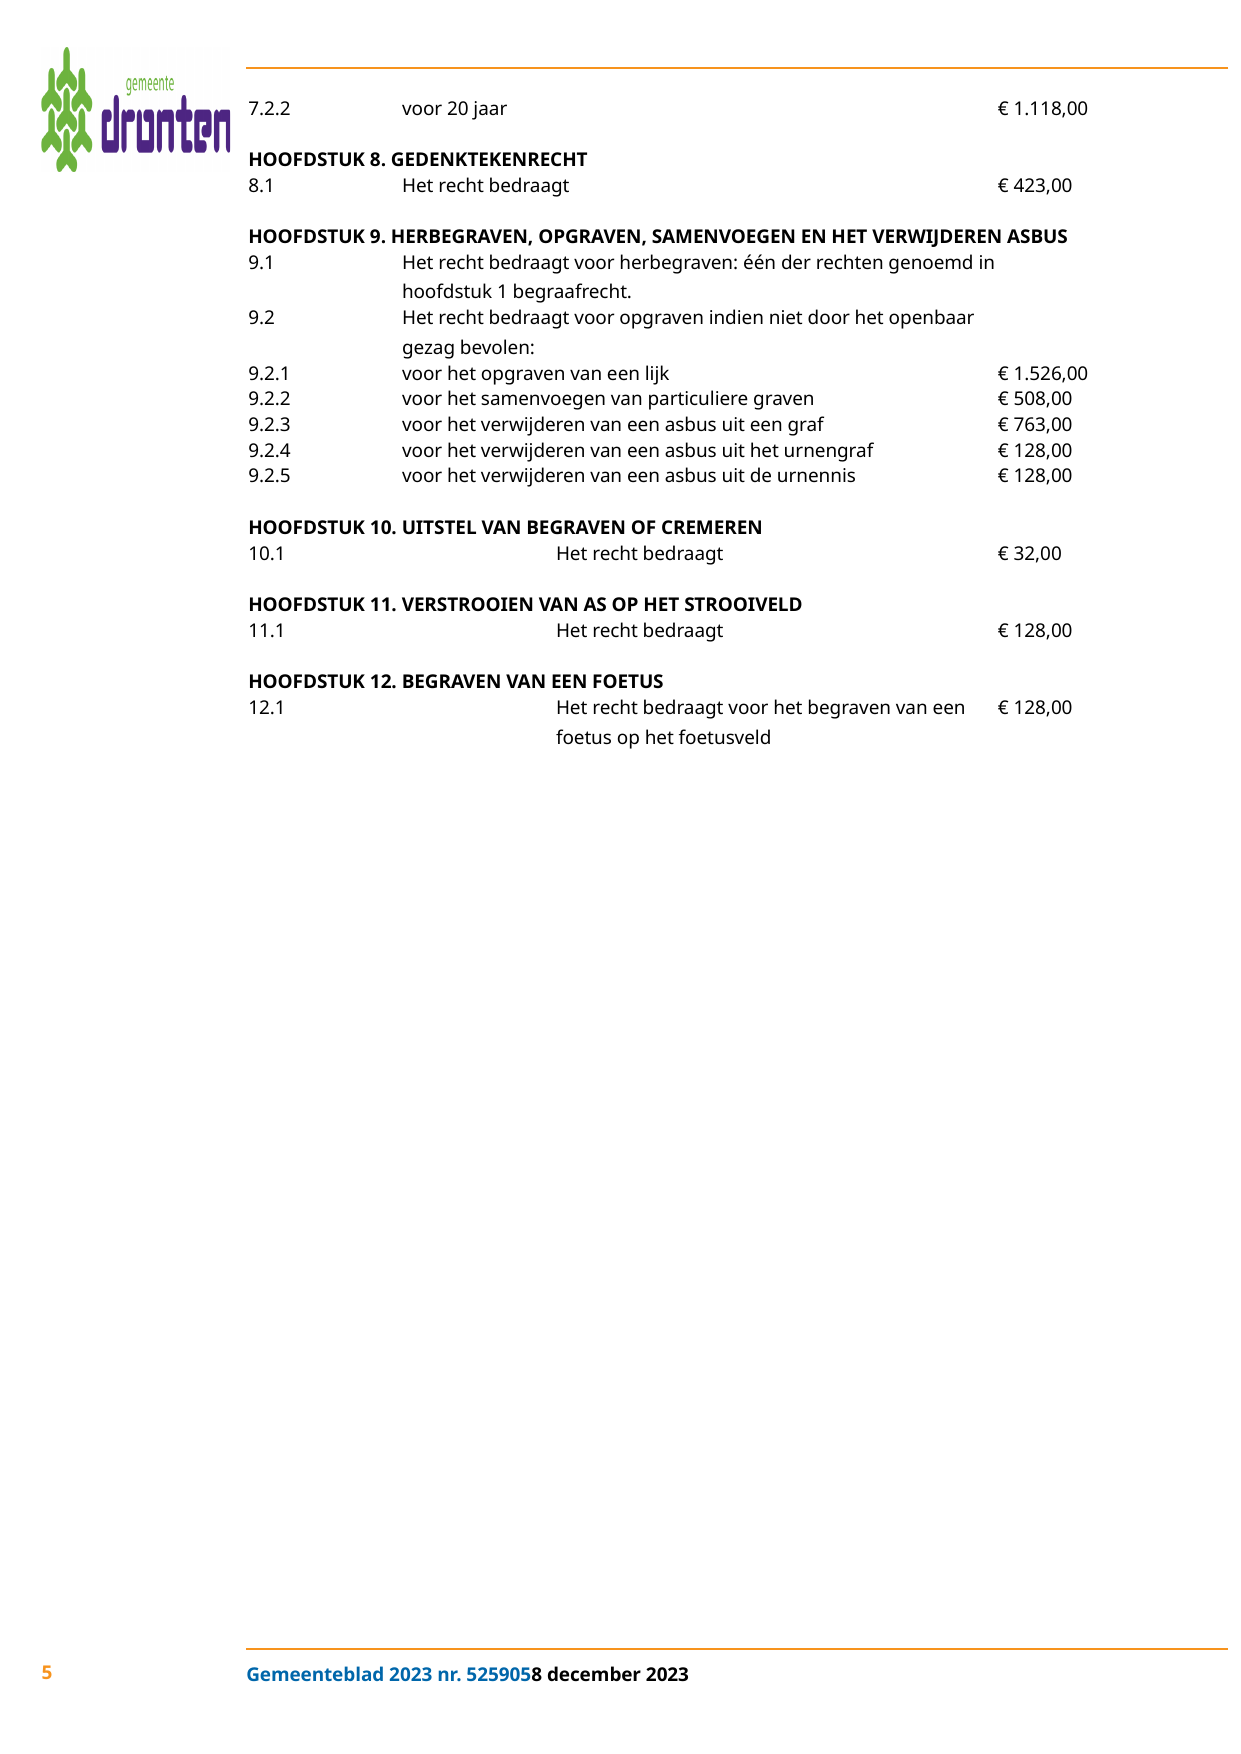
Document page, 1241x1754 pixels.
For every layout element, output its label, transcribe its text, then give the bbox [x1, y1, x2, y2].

table_cell 12.1 [248, 694, 556, 749]
table_cell [998, 249, 1152, 304]
table_cell [248, 198, 1152, 223]
table_cell € 1.526,00 [998, 360, 1152, 386]
table_cell 7.2.2 [248, 95, 402, 121]
table_cell 9.2.4 [248, 437, 402, 463]
table_cell Het recht bedraagt [556, 617, 998, 643]
picture [41, 47, 231, 172]
table_cell Het recht bedraagt [556, 540, 998, 566]
table_cell € 1.118,00 [998, 95, 1152, 121]
table_cell € 508,00 [998, 386, 1152, 411]
table_cell Het recht bedraagt [402, 172, 998, 198]
table_cell 9.1 [248, 249, 402, 304]
table_cell 10.1 [248, 540, 556, 566]
table_cell [248, 121, 1152, 146]
table_cell Het recht bedraagt voor opgraven indien niet door het openbaar gezag bevolen: [402, 305, 998, 360]
table_cell [248, 643, 1152, 668]
table_cell 9.2.1 [248, 360, 402, 386]
table_cell 8.1 [248, 172, 402, 198]
table_cell [248, 489, 1152, 514]
table_cell [998, 305, 1152, 360]
table_cell 9.2.3 [248, 411, 402, 437]
table_cell Het recht bedraagt voor herbegraven: één der rechten genoemd in hoofdstuk 1 begraafrecht. [402, 249, 998, 304]
table_cell € 128,00 [998, 694, 1152, 749]
table_cell € 128,00 [998, 617, 1152, 643]
table_cell [248, 566, 1152, 591]
table_cell 11.1 [248, 617, 556, 643]
table_cell € 32,00 [998, 540, 1152, 566]
table_cell voor het samenvoegen van particuliere graven [402, 386, 998, 411]
table_cell 9.2 [248, 305, 402, 360]
table_cell voor 20 jaar [402, 95, 998, 121]
table_cell voor het opgraven van een lijk [402, 360, 998, 386]
table_cell voor het verwijderen van een asbus uit het urnengraf [402, 437, 998, 463]
table_cell HOOFDSTUK 11. VERSTROOIEN VAN AS OP HET STROOIVELD [248, 591, 1152, 617]
table_cell HOOFDSTUK 10. UITSTEL VAN BEGRAVEN OF CREMEREN [248, 514, 1152, 540]
table_cell HOOFDSTUK 12. BEGRAVEN VAN EEN FOETUS [248, 669, 1152, 694]
table_cell € 763,00 [998, 411, 1152, 437]
table_cell HOOFDSTUK 9. HERBEGRAVEN, OPGRAVEN, SAMENVOEGEN EN HET VERWIJDEREN ASBUS [248, 224, 1152, 249]
table_cell € 128,00 [998, 437, 1152, 463]
table_cell 9.2.5 [248, 463, 402, 488]
table_cell 9.2.2 [248, 386, 402, 411]
table_cell voor het verwijderen van een asbus uit de urnennis [402, 463, 998, 488]
table_cell € 423,00 [998, 172, 1152, 198]
table_cell HOOFDSTUK 8. GEDENKTEKENRECHT [248, 146, 1152, 172]
table_cell € 128,00 [998, 463, 1152, 488]
table_cell Het recht bedraagt voor het begraven van een foetus op het foetusveld [556, 694, 998, 749]
table_cell voor het verwijderen van een asbus uit een graf [402, 411, 998, 437]
